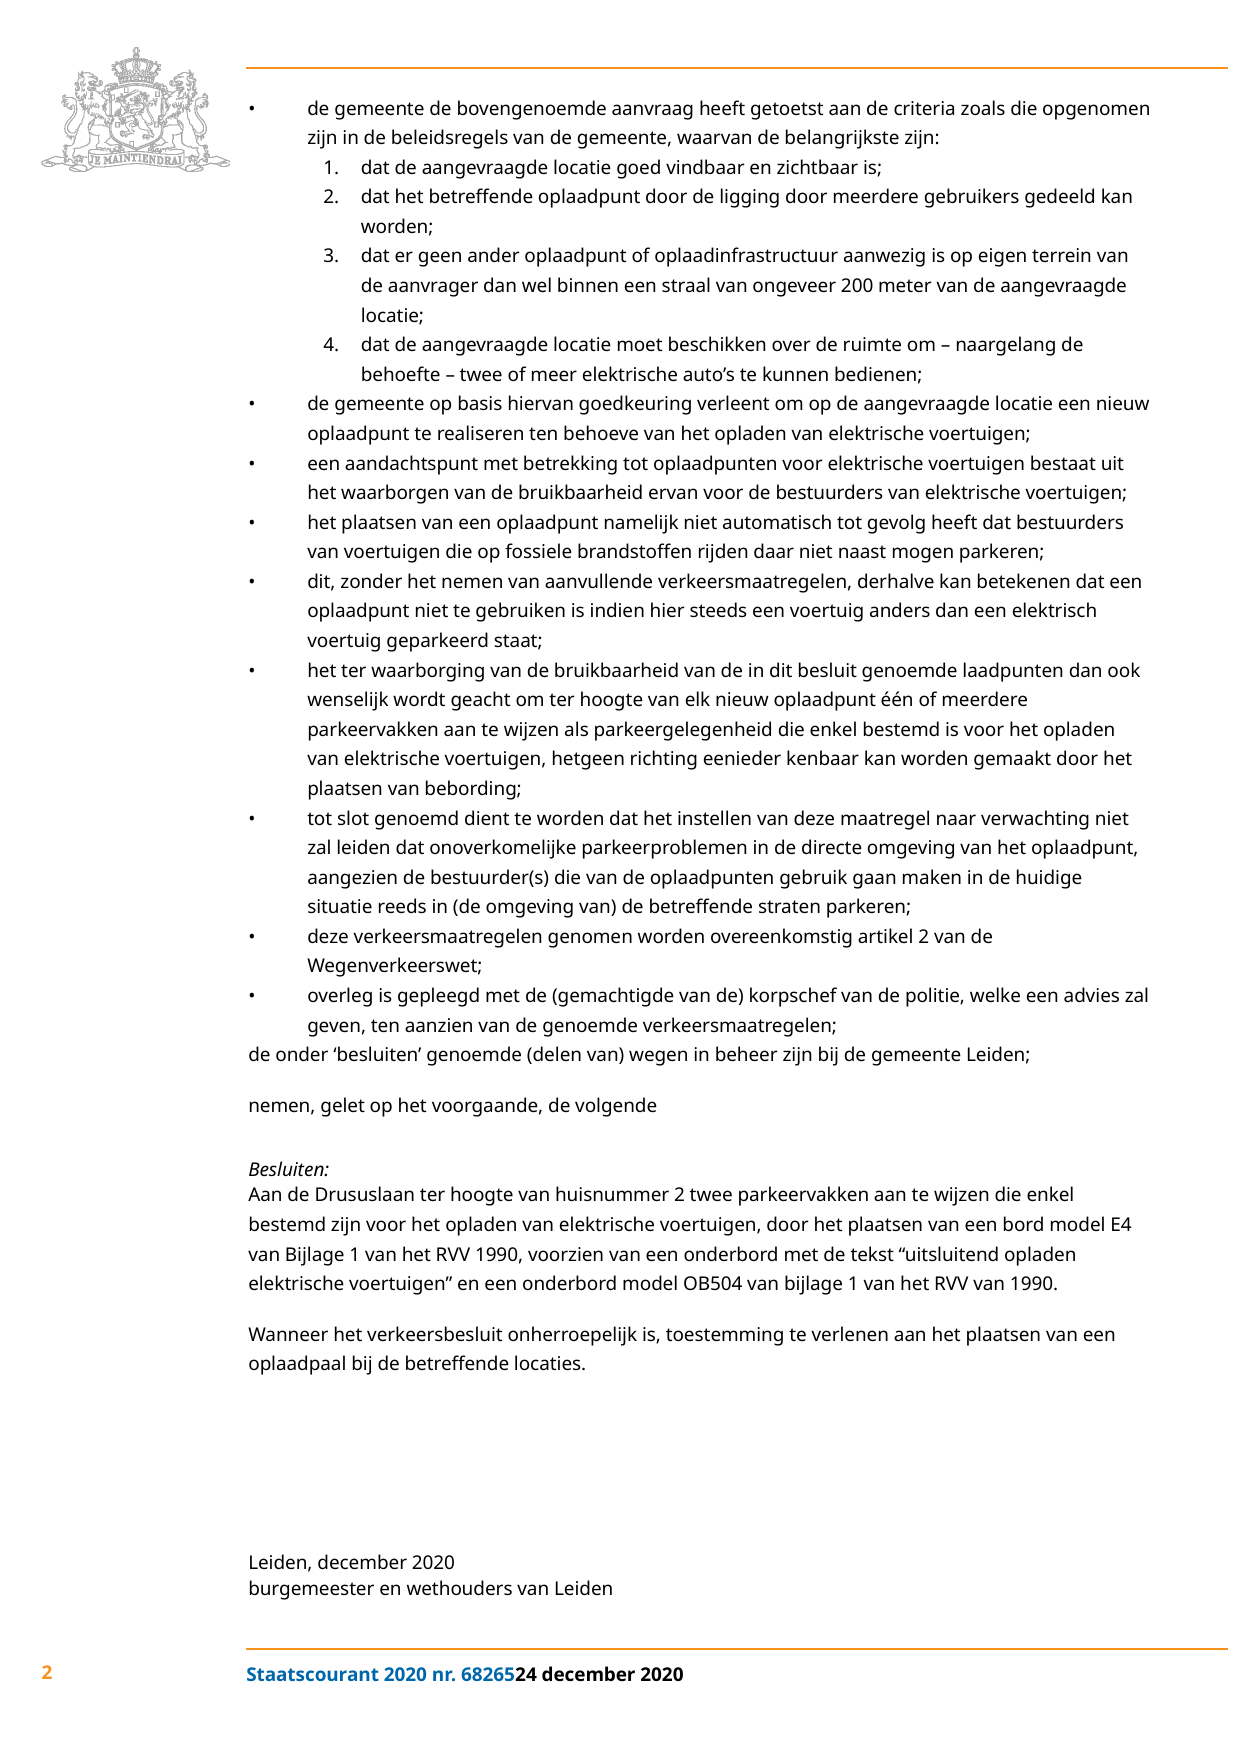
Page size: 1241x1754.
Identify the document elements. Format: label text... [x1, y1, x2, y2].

list de gemeente de bovengenoemde aanvraag heeft getoetst aan de criteria zoals die opgenomen zijn in de beleidsregels van de gemeente, waarvan de belangrijkste zijn: [248, 95, 1152, 150]
text Aan de Drususlaan ter hoogte van huisnummer 2 twee parkeervakken aan te wijzen die enkel bestemd zijn voor het opladen van elektrische voertuigen, door het plaatsen van een bord model E4 van Bijlage 1 van het RVV 1990, voorzien van een onderbord met de tekst “uitsluitend opladen elektrische voertuigen” en een onderbord model OB504 van bijlage 1 van het RVV van 1990. [248, 1182, 1152, 1296]
list overleg is gepleegd met de (gemachtigde van de) korpschef van de politie, welke een advies zal geven, ten aanzien van de genoemde verkeersmaatregelen; [248, 982, 1152, 1038]
list deze verkeersmaatregelen genomen worden overeenkomstig artikel 2 van de Wegenverkeerswet; [248, 923, 1152, 978]
picture [41, 47, 231, 172]
list het ter waarborging van de bruikbaarheid van de in dit besluit genoemde laadpunten dan ook wenselijk wordt geacht om ter hoogte van elk nieuw oplaadpunt één of meerdere parkeervakken aan te wijzen als parkeergelegenheid die enkel bestemd is voor het opladen van elektrische voertuigen, hetgeen richting eenieder kenbaar kan worden gemaakt door het plaatsen van bebording; [248, 657, 1152, 801]
text Wanneer het verkeersbesluit onherroepelijk is, toestemming te verlenen aan het plaatsen van een oplaadpaal bij de betreffende locaties. [248, 1321, 1152, 1376]
text burgemeester en wethouders van Leiden [248, 1575, 1152, 1601]
list dat de aangevraagde locatie goed vindbaar en zichtbaar is; [323, 154, 1152, 180]
list het plaatsen van een oplaadpunt namelijk niet automatisch tot gevolg heeft dat bestuurders van voertuigen die op fossiele brandstoffen rijden daar niet naast mogen parkeren; [248, 509, 1152, 564]
text Besluiten: [248, 1156, 1152, 1182]
list tot slot genoemd dient te worden dat het instellen van deze maatregel naar verwachting niet zal leiden dat onoverkomelijke parkeerproblemen in de directe omgeving van het oplaadpunt, aangezien de bestuurder(s) die van de oplaadpunten gebruik gaan maken in de huidige situatie reeds in (de omgeving van) de betreffende straten parkeren; [248, 805, 1152, 919]
text nemen, gelet op het voorgaande, de volgende [248, 1092, 1152, 1118]
list dit, zonder het nemen van aanvullende verkeersmaatregelen, derhalve kan betekenen dat een oplaadpunt niet te gebruiken is indien hier steeds een voertuig anders dan een elektrisch voertuig geparkeerd staat; [248, 568, 1152, 653]
list dat de aangevraagde locatie moet beschikken over de ruimte om – naargelang de behoefte – twee of meer elektrische auto’s te kunnen bedienen; [323, 331, 1152, 387]
text Leiden, december 2020 [248, 1549, 1152, 1575]
list een aandachtspunt met betrekking tot oplaadpunten voor elektrische voertuigen bestaat uit het waarborgen van de bruikbaarheid ervan voor de bestuurders van elektrische voertuigen; [248, 450, 1152, 505]
text de onder ‘besluiten’ genoemde (delen van) wegen in beheer zijn bij de gemeente Leiden; [248, 1041, 1152, 1067]
list dat er geen ander oplaadpunt of oplaadinfrastructuur aanwezig is op eigen terrein van de aanvrager dan wel binnen een straal van ongeveer 200 meter van de aangevraagde locatie; [323, 243, 1152, 328]
list dat het betreffende oplaadpunt door de ligging door meerdere gebruikers gedeeld kan worden; [323, 183, 1152, 239]
list de gemeente op basis hiervan goedkeuring verleent om op de aangevraagde locatie een nieuw oplaadpunt te realiseren ten behoeve van het opladen van elektrische voertuigen; [248, 391, 1152, 446]
